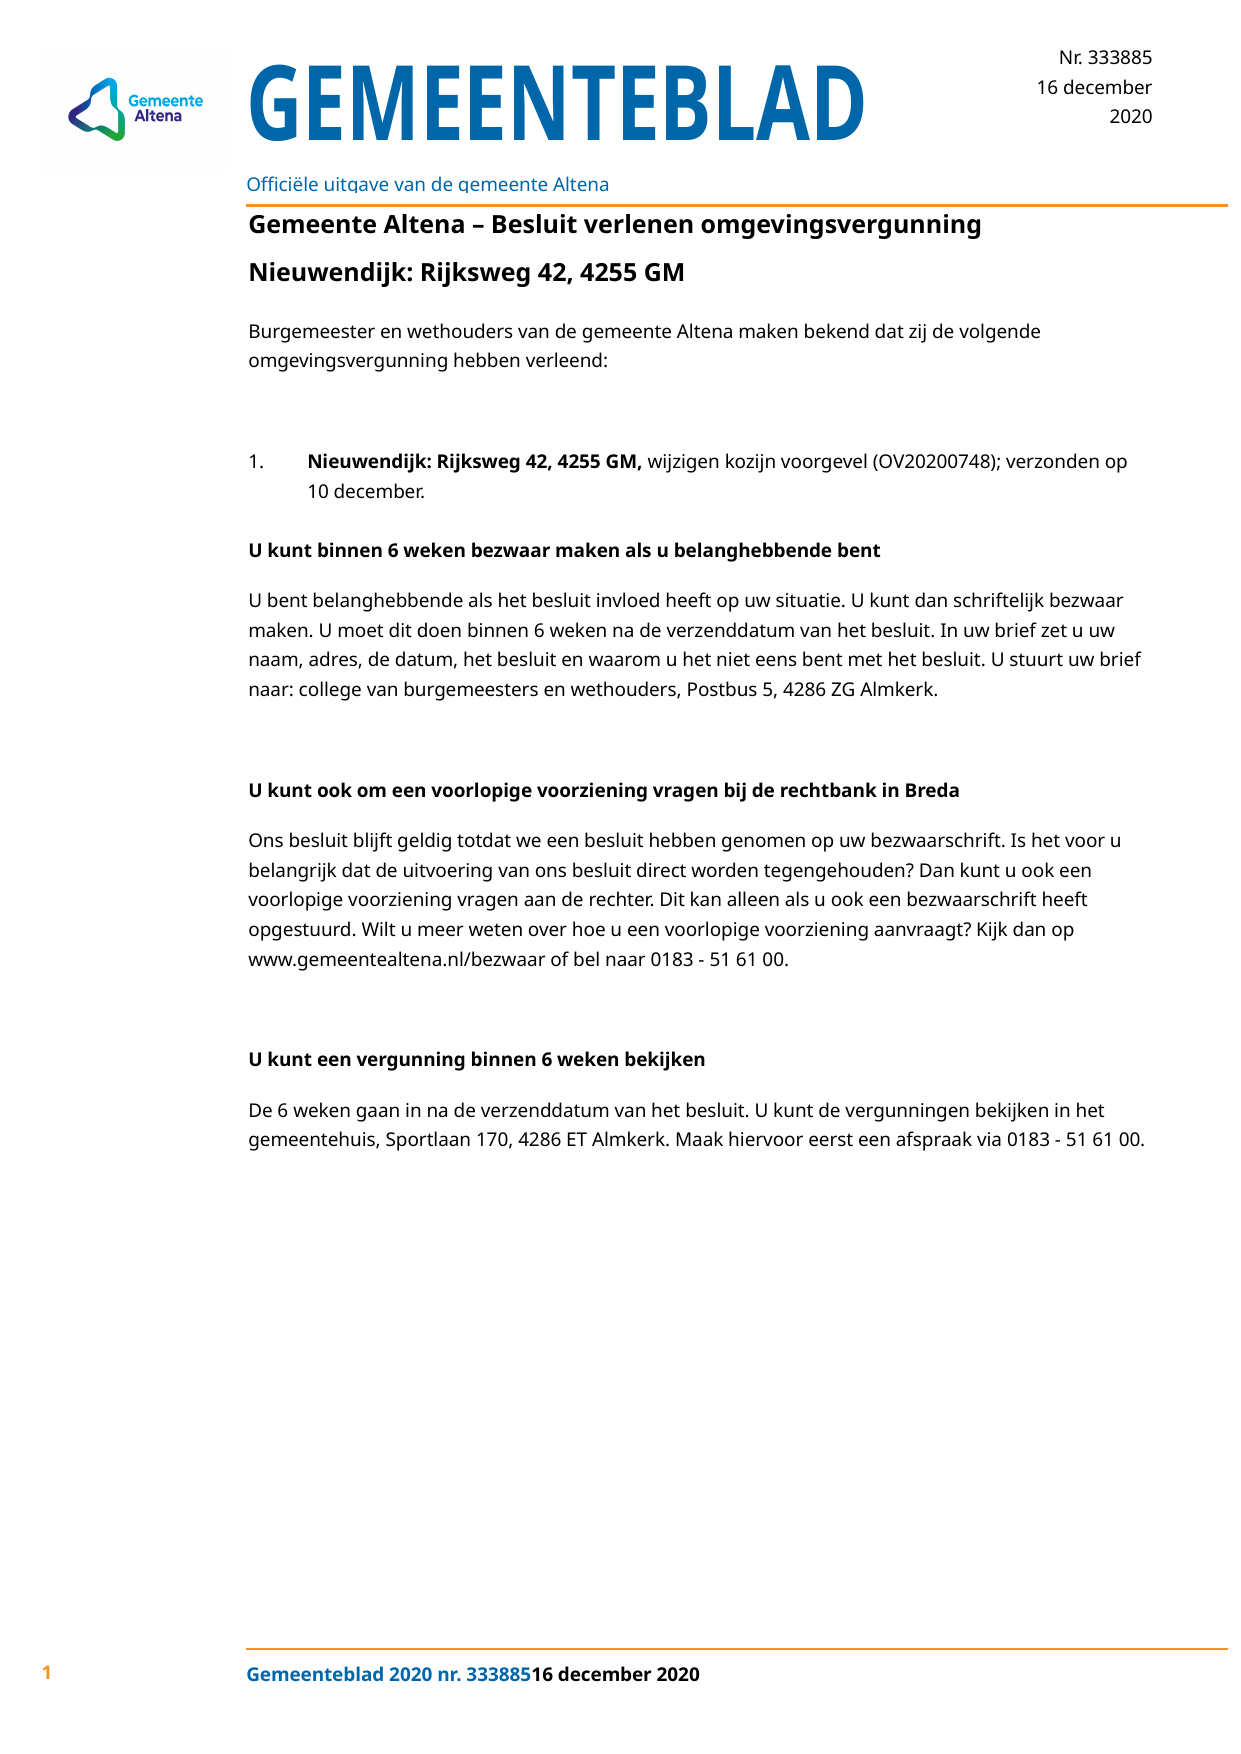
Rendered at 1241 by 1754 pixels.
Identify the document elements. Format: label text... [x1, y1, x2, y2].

text U kunt ook om een voorlopige voorziening vragen bij de rechtbank in Breda [248, 777, 1152, 803]
text U bent belanghebbende als het besluit invloed heeft op uw situatie. U kunt dan schriftelijk bezwaar maken. U moet dit doen binnen 6 weken na de verzenddatum van het besluit. In uw brief zet u uw naam, adres, de datum, het besluit en waarom u het niet eens bent met het besluit. U stuurt uw brief naar: college van burgemeesters en wethouders, Postbus 5, 4286 ZG Almkerk. [248, 587, 1152, 702]
text Gemeente Altena – Besluit verlenen omgevingsvergunning Nieuwendijk: Rijksweg 42, 4255 GM [248, 207, 1152, 288]
text Ons besluit blijft geldig totdat we een besluit hebben genomen op uw bezwaarschrift. Is het voor u belangrijk dat de uitvoering van ons besluit direct worden tegengehouden? Dan kunt u ook een voorlopige voorziening vragen aan de rechter. Dit kan alleen als u ook een bezwaarschrift heeft opgestuurd. Wilt u meer weten over hoe u een voorlopige voorziening aanvraagt? Kijk dan op www.gemeentealtena.nl/bezwaar of bel naar 0183 - 51 61 00. [248, 827, 1152, 972]
text De 6 weken gaan in na de verzenddatum van het besluit. U kunt de vergunningen bekijken in het gemeentehuis, Sportlaan 170, 4286 ET Almkerk. Maak hiervoor eerst een afspraak via 0183 - 51 61 00. [248, 1097, 1152, 1152]
text U kunt een vergunning binnen 6 weken bekijken [248, 1047, 1152, 1072]
text Burgemeester en wethouders van de gemeente Altena maken bekend dat zij de volgende omgevingsvergunning hebben verleend: [248, 318, 1152, 373]
text U kunt binnen 6 weken bezwaar maken als u belanghebbende bent [248, 537, 1152, 563]
picture [41, 47, 231, 172]
list Nieuwendijk: Rijksweg 42, 4255 GM, wijzigen kozijn voorgevel (OV20200748); verzonden op 10 december. [248, 448, 1152, 504]
